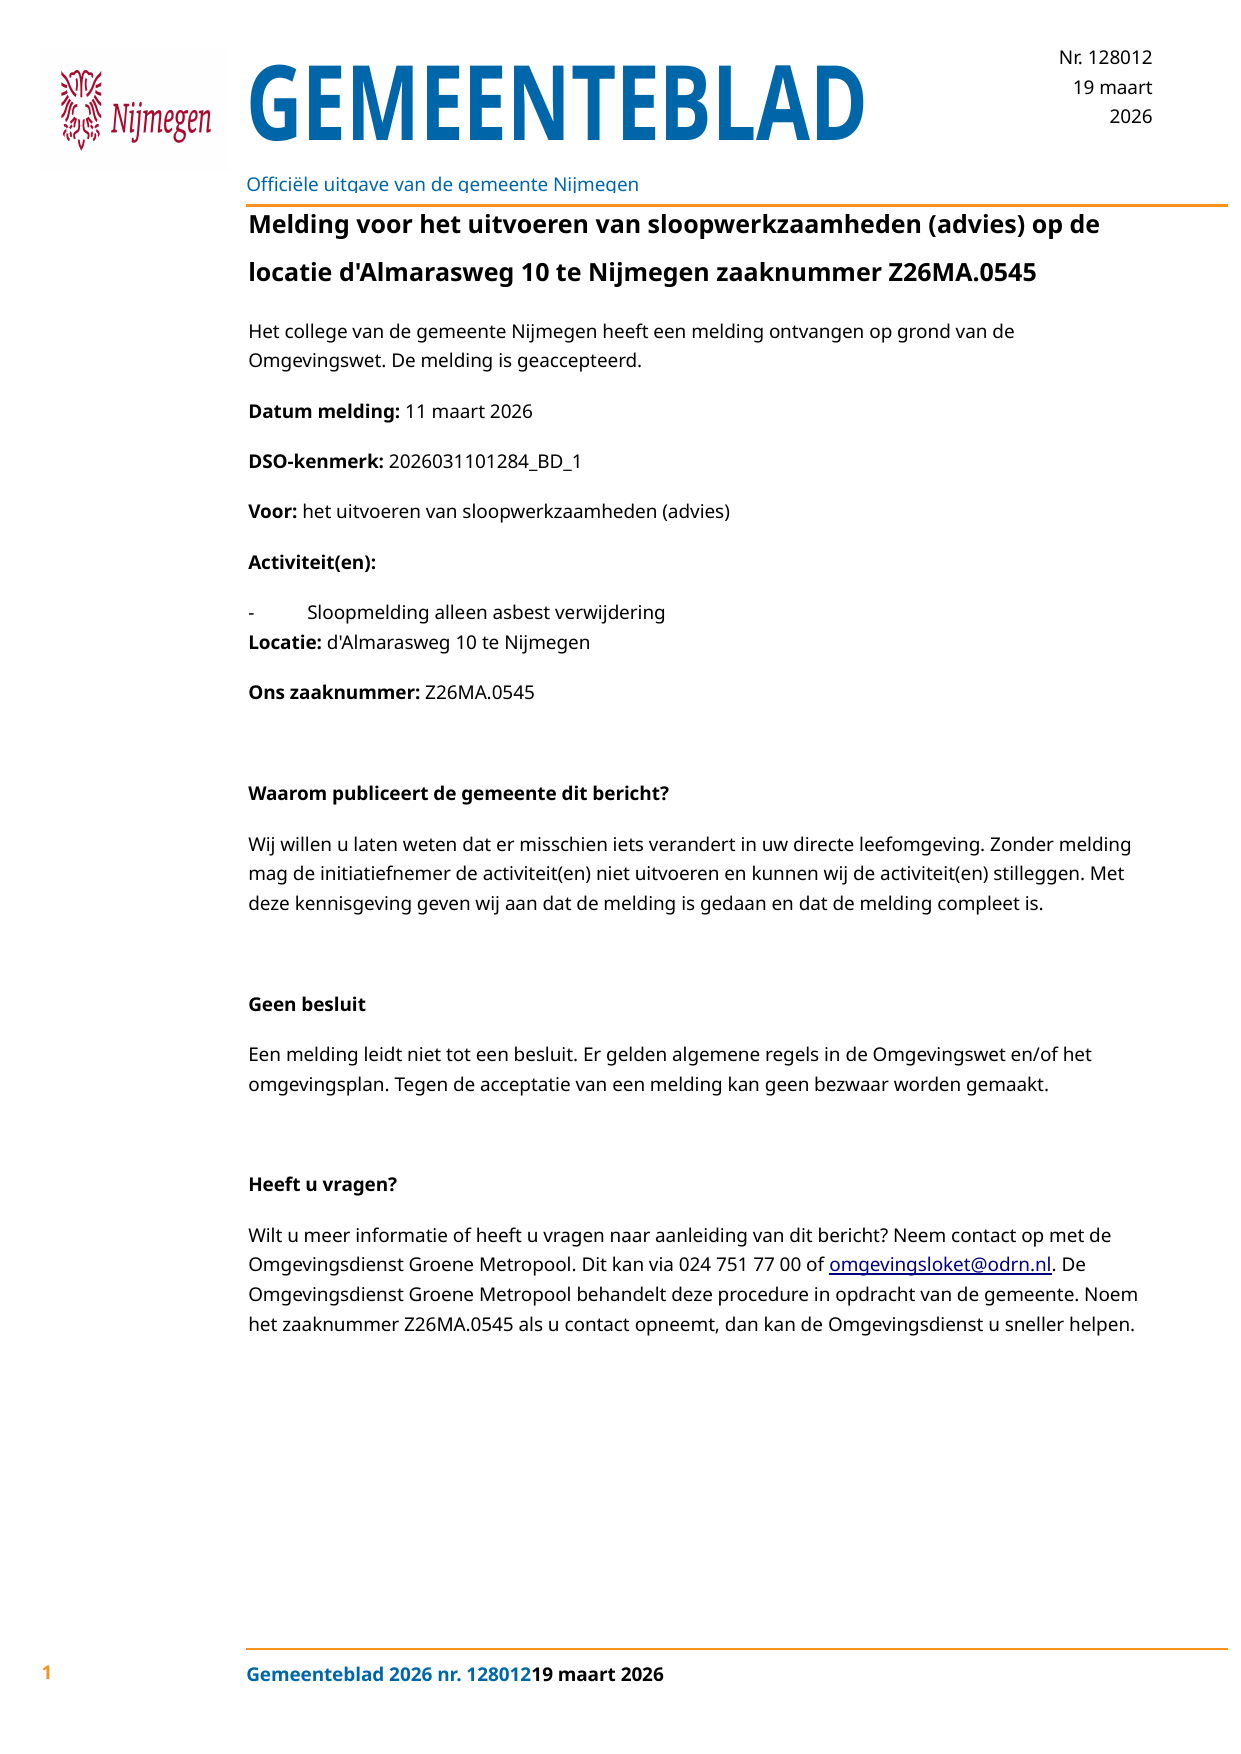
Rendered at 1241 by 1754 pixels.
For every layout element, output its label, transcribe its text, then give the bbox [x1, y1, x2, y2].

text Een melding leidt niet tot een besluit. Er gelden algemene regels in de Omgevingswet en/of het omgevingsplan. Tegen de acceptatie van een melding kan geen bezwaar worden gemaakt. [248, 1041, 1152, 1097]
text Wij willen u laten weten dat er misschien iets verandert in uw directe leefomgeving. Zonder melding mag de initiatiefnemer de activiteit(en) niet uitvoeren en kunnen wij de activiteit(en) stilleggen. Met deze kennisgeving geven wij aan dat de melding is gedaan en dat de melding compleet is. [248, 831, 1152, 916]
text Locatie: d'Almarasweg 10 te Nijmegen [248, 629, 1152, 655]
list Sloopmelding alleen asbest verwijdering [248, 599, 1152, 625]
text Voor: het uitvoeren van sloopwerkzaamheden (advies) [248, 499, 1152, 524]
text Het college van de gemeente Nijmegen heeft een melding ontvangen op grond van de Omgevingswet. De melding is geaccepteerd. [248, 318, 1152, 373]
picture [41, 47, 231, 172]
text Geen besluit [248, 991, 1152, 1017]
text Wilt u meer informatie of heeft u vragen naar aanleiding van dit bericht? Neem contact op met de Omgevingsdienst Groene Metropool. Dit kan via 024 751 77 00 of omgevingsloket@odrn.nl. De Omgevingsdienst Groene Metropool behandelt deze procedure in opdracht van de gemeente. Noem het zaaknummer Z26MA.0545 als u contact opneemt, dan kan de Omgevingsdienst u sneller helpen. [248, 1222, 1152, 1337]
text Ons zaaknummer: Z26MA.0545 [248, 679, 1152, 705]
text Datum melding: 11 maart 2026 [248, 398, 1152, 424]
text Melding voor het uitvoeren van sloopwerkzaamheden (advies) op de locatie d'Almarasweg 10 te Nijmegen zaaknummer Z26MA.0545 [248, 207, 1152, 288]
text DSO-kenmerk: 2026031101284_BD_1 [248, 448, 1152, 474]
text Activiteit(en): [248, 549, 1152, 575]
text Waarom publiceert de gemeente dit bericht? [248, 780, 1152, 806]
text Heeft u vragen? [248, 1172, 1152, 1197]
